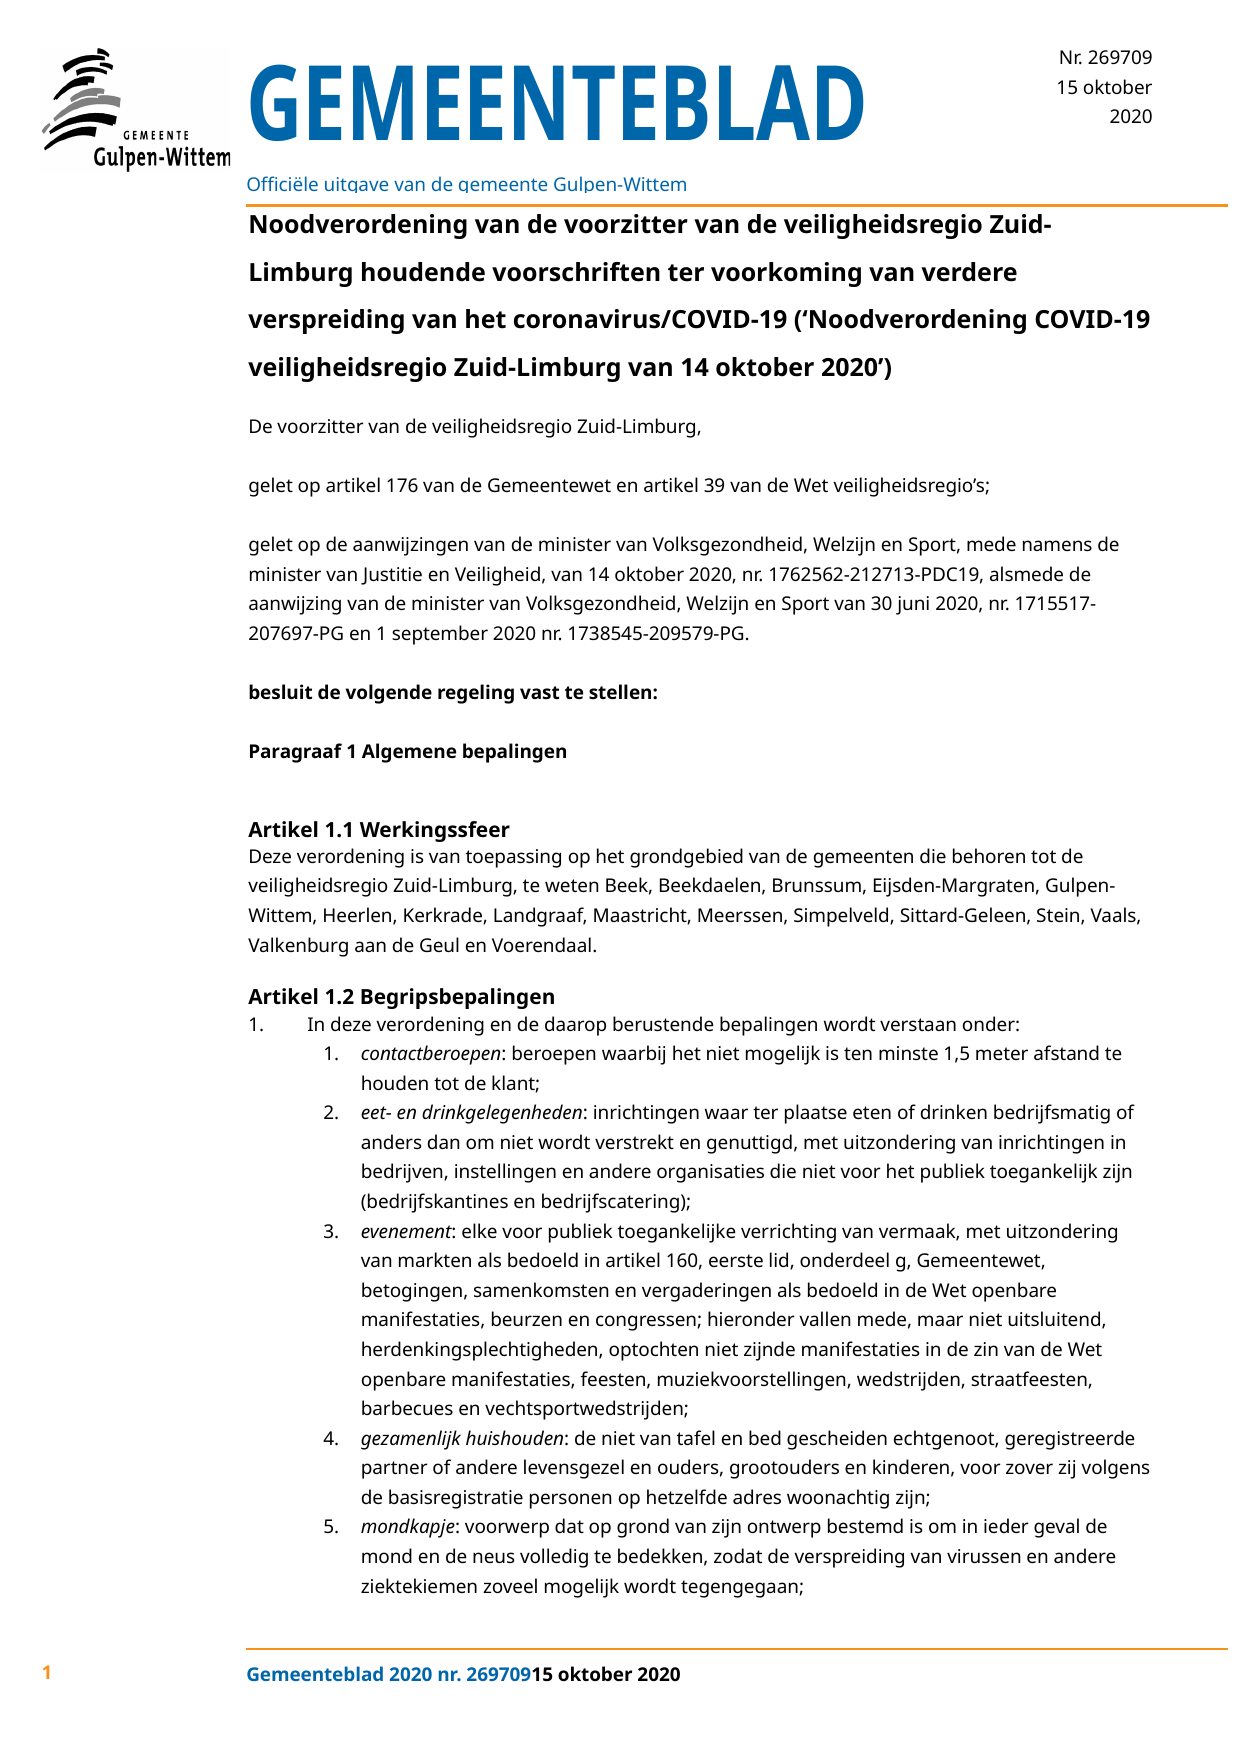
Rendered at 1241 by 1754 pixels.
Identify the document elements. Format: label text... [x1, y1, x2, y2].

list eet- en drinkgelegenheden: inrichtingen waar ter plaatse eten of drinken bedrijfsmatig of anders dan om niet wordt verstrekt en genuttigd, met uitzondering van inrichtingen in bedrijven, instellingen en andere organisaties die niet voor het publiek toegankelijk zijn (bedrijfskantines en bedrijfscatering); [323, 1099, 1152, 1214]
list evenement: elke voor publiek toegankelijke verrichting van vermaak, met uitzondering van markten als bedoeld in artikel 160, eerste lid, onderdeel g, Gemeentewet, betogingen, samenkomsten en vergaderingen als bedoeld in de Wet openbare manifestaties, beurzen en congressen; hieronder vallen mede, maar niet uitsluitend, herdenkingsplechtigheden, optochten niet zijnde manifestaties in de zin van de Wet openbare manifestaties, feesten, muziekvoorstellingen, wedstrijden, straatfeesten, barbecues en vechtsportwedstrijden; [323, 1218, 1152, 1421]
list gezamenlijk huishouden: de niet van tafel en bed gescheiden echtgenoot, geregistreerde partner of andere levensgezel en ouders, grootouders en kinderen, voor zover zij volgens de basisregistratie personen op hetzelfde adres woonachtig zijn; [323, 1425, 1152, 1510]
list contactberoepen: beroepen waarbij het niet mogelijk is ten minste 1,5 meter afstand te houden tot de klant; [323, 1040, 1152, 1096]
text besluit de volgende regeling vast te stellen: [248, 679, 1152, 705]
picture [41, 47, 231, 172]
text gelet op artikel 176 van de Gemeentewet en artikel 39 van de Wet veiligheidsregio’s; [248, 472, 1152, 498]
list In deze verordening en de daarop berustende bepalingen wordt verstaan onder: [248, 1011, 1152, 1036]
list mondkapje: voorwerp dat op grond van zijn ontwerp bestemd is om in ieder geval de mond en de neus volledig te bedekken, zodat de verspreiding van virussen en andere ziektekiemen zoveel mogelijk wordt tegengegaan; [323, 1514, 1152, 1598]
text Noodverordening van de voorzitter van de veiligheidsregio Zuid-Limburg houdende voorschriften ter voorkoming van verdere verspreiding van het coronavirus/COVID-19 (‘Noodverordening COVID-19 veiligheidsregio Zuid-Limburg van 14 oktober 2020’) [248, 207, 1152, 384]
text De voorzitter van de veiligheidsregio Zuid-Limburg, [248, 413, 1152, 439]
text Deze verordening is van toepassing op het grondgebied van de gemeenten die behoren tot de veiligheidsregio Zuid-Limburg, te weten Beek, Beekdaelen, Brunssum, Eijsden-Margraten, Gulpen-Wittem, Heerlen, Kerkrade, Landgraaf, Maastricht, Meerssen, Simpelveld, Sittard-Geleen, Stein, Vaals, Valkenburg aan de Geul en Voerendaal. [248, 843, 1152, 958]
text Artikel 1.1 Werkingssfeer [248, 815, 1152, 843]
text gelet op de aanwijzingen van de minister van Volksgezondheid, Welzijn en Sport, mede namens de minister van Justitie en Veiligheid, van 14 oktober 2020, nr. 1762562-212713-PDC19, alsmede de aanwijzing van de minister van Volksgezondheid, Welzijn en Sport van 30 juni 2020, nr. 1715517-207697-PG en 1 september 2020 nr. 1738545-209579-PG. [248, 531, 1152, 646]
text Artikel 1.2 Begripsbepalingen [248, 982, 1152, 1011]
text Paragraaf 1 Algemene bepalingen [248, 738, 1152, 764]
